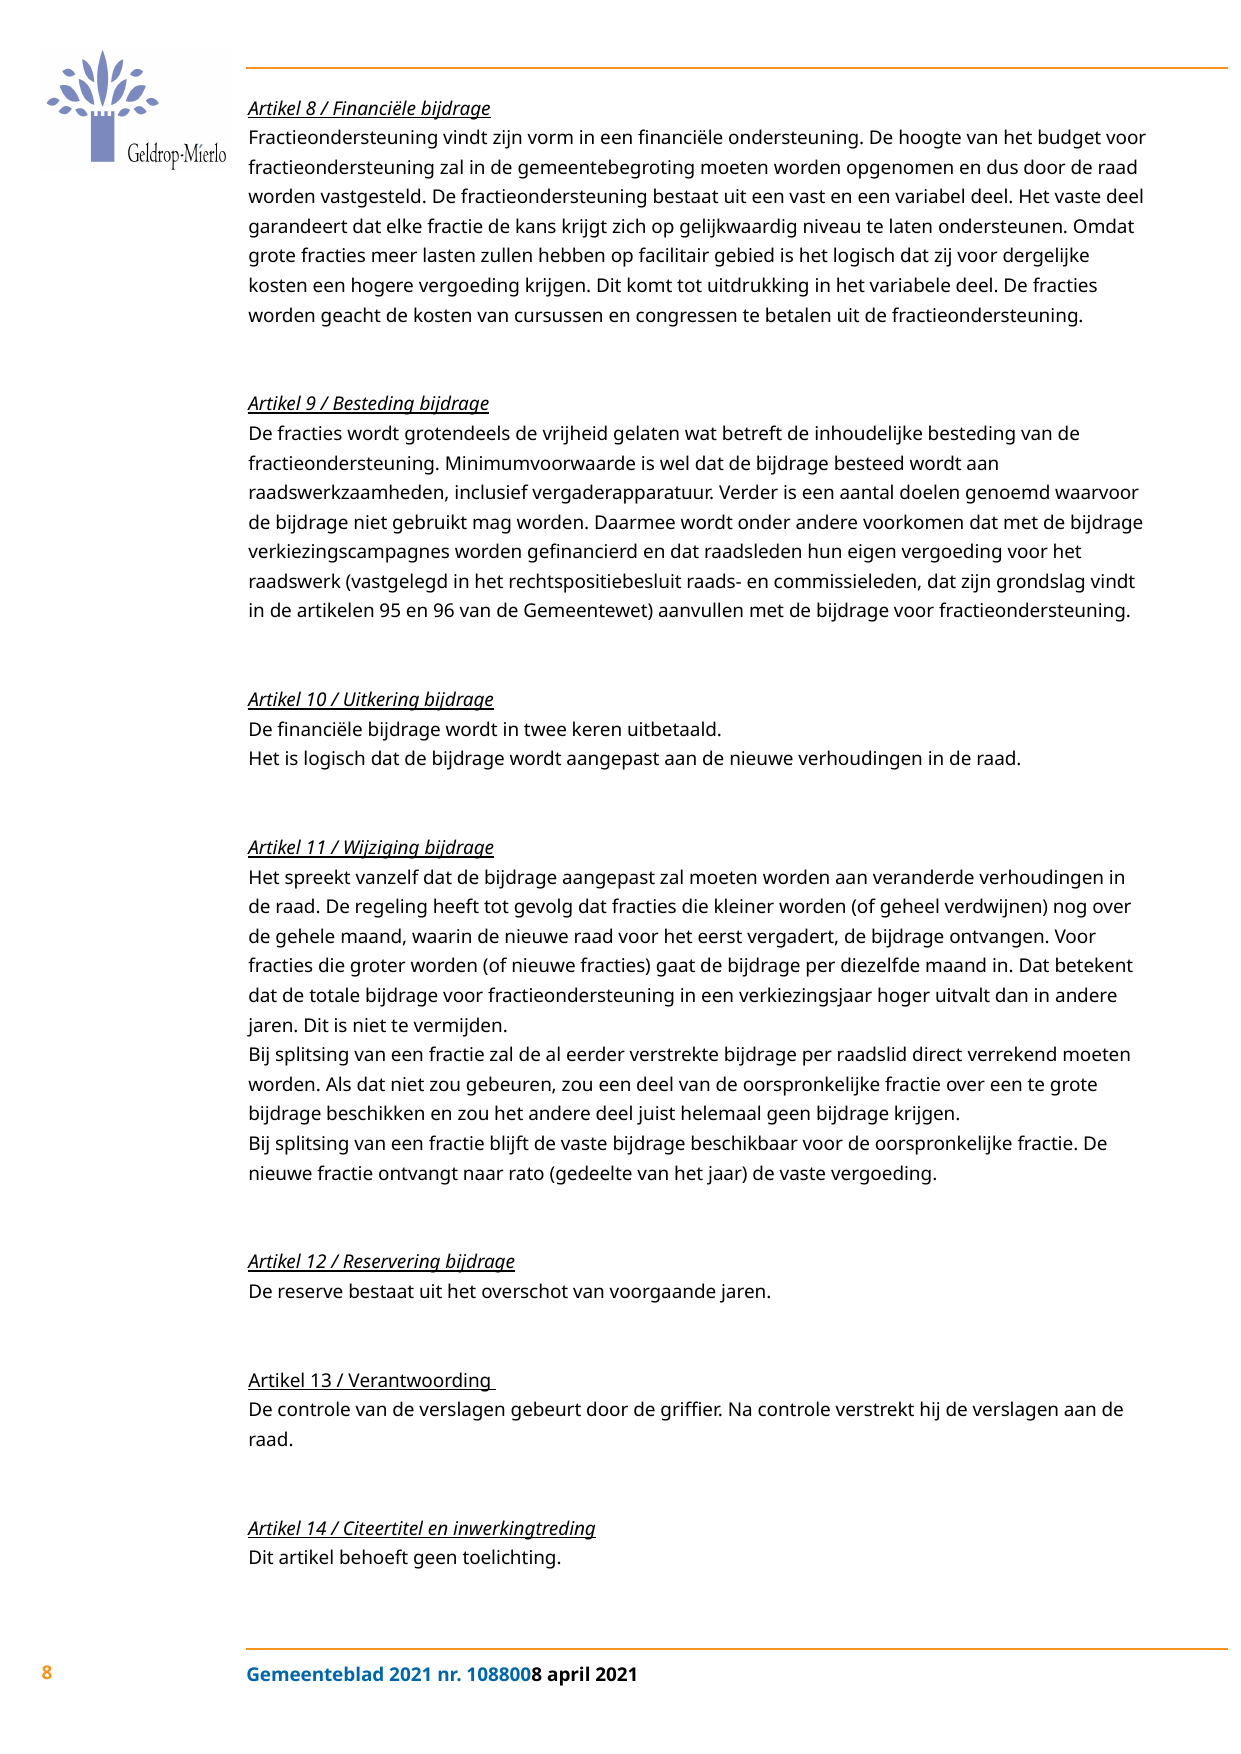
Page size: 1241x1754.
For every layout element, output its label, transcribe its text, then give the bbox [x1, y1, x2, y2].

text Het spreekt vanzelf dat de bijdrage aangepast zal moeten worden aan veranderde verhoudingen in de raad. De regeling heeft tot gevolg dat fracties die kleiner worden (of geheel verdwijnen) nog over de gehele maand, waarin de nieuwe raad voor het eerst vergadert, de bijdrage ontvangen. Voor fracties die groter worden (of nieuwe fracties) gaat de bijdrage per diezelfde maand in. Dat betekent dat de totale bijdrage voor fractieondersteuning in een verkiezingsjaar hoger uitvalt dan in andere jaren. Dit is niet te vermijden. [248, 864, 1152, 1038]
text Artikel 10 / Uitkering bijdrage [248, 686, 1152, 712]
text De controle van de verslagen gebeurt door de griffier. Na controle verstrekt hij de verslagen aan de raad. [248, 1396, 1152, 1452]
text De reserve bestaat uit het overschot van voorgaande jaren. [248, 1278, 1152, 1304]
text De financiële bijdrage wordt in twee keren uitbetaald. [248, 716, 1152, 742]
text Artikel 11 / Wijziging bijdrage [248, 834, 1152, 860]
text Artikel 13 / Verantwoording [248, 1367, 1152, 1393]
text Artikel 9 / Besteding bijdrage [248, 391, 1152, 416]
text Fractieondersteuning vindt zijn vorm in een financiële ondersteuning. De hoogte van het budget voor fractieondersteuning zal in de gemeentebegroting moeten worden opgenomen en dus door de raad worden vastgesteld. De fractieondersteuning bestaat uit een vast en een variabel deel. Het vaste deel garandeert dat elke fractie de kans krijgt zich op gelijkwaardig niveau te laten ondersteunen. Omdat grote fracties meer lasten zullen hebben op facilitair gebied is het logisch dat zij voor dergelijke kosten een hogere vergoeding krijgen. Dit komt tot uitdrukking in het variabele deel. De fracties worden geacht de kosten van cursussen en congressen te betalen uit de fractieondersteuning. [248, 124, 1152, 328]
text Artikel 12 / Reservering bijdrage [248, 1248, 1152, 1274]
picture [41, 47, 231, 172]
text Artikel 8 / Financiële bijdrage [248, 95, 1152, 121]
text Artikel 14 / Citeertitel en inwerkingtreding [248, 1515, 1152, 1541]
text De fracties wordt grotendeels de vrijheid gelaten wat betreft de inhoudelijke besteding van de fractieondersteuning. Minimumvoorwaarde is wel dat de bijdrage besteed wordt aan raadswerkzaamheden, inclusief vergaderapparatuur. Verder is een aantal doelen genoemd waarvoor de bijdrage niet gebruikt mag worden. Daarmee wordt onder andere voorkomen dat met de bijdrage verkiezingscampagnes worden gefinancierd en dat raadsleden hun eigen vergoeding voor het raadswerk (vastgelegd in het rechtspositiebesluit raads- en commissieleden, dat zijn grondslag vindt in de artikelen 95 en 96 van de Gemeentewet) aanvullen met de bijdrage voor fractieondersteuning. [248, 420, 1152, 623]
text Bij splitsing van een fractie zal de al eerder verstrekte bijdrage per raadslid direct verrekend moeten worden. Als dat niet zou gebeuren, zou een deel van de oorspronkelijke fractie over een te grote bijdrage beschikken en zou het andere deel juist helemaal geen bijdrage krijgen. [248, 1041, 1152, 1126]
text Dit artikel behoeft geen toelichting. [248, 1544, 1152, 1570]
text Het is logisch dat de bijdrage wordt aangepast aan de nieuwe verhoudingen in de raad. [248, 746, 1152, 771]
text Bij splitsing van een fractie blijft de vaste bijdrage beschikbaar voor de oorspronkelijke fractie. De nieuwe fractie ontvangt naar rato (gedeelte van het jaar) de vaste vergoeding. [248, 1130, 1152, 1186]
